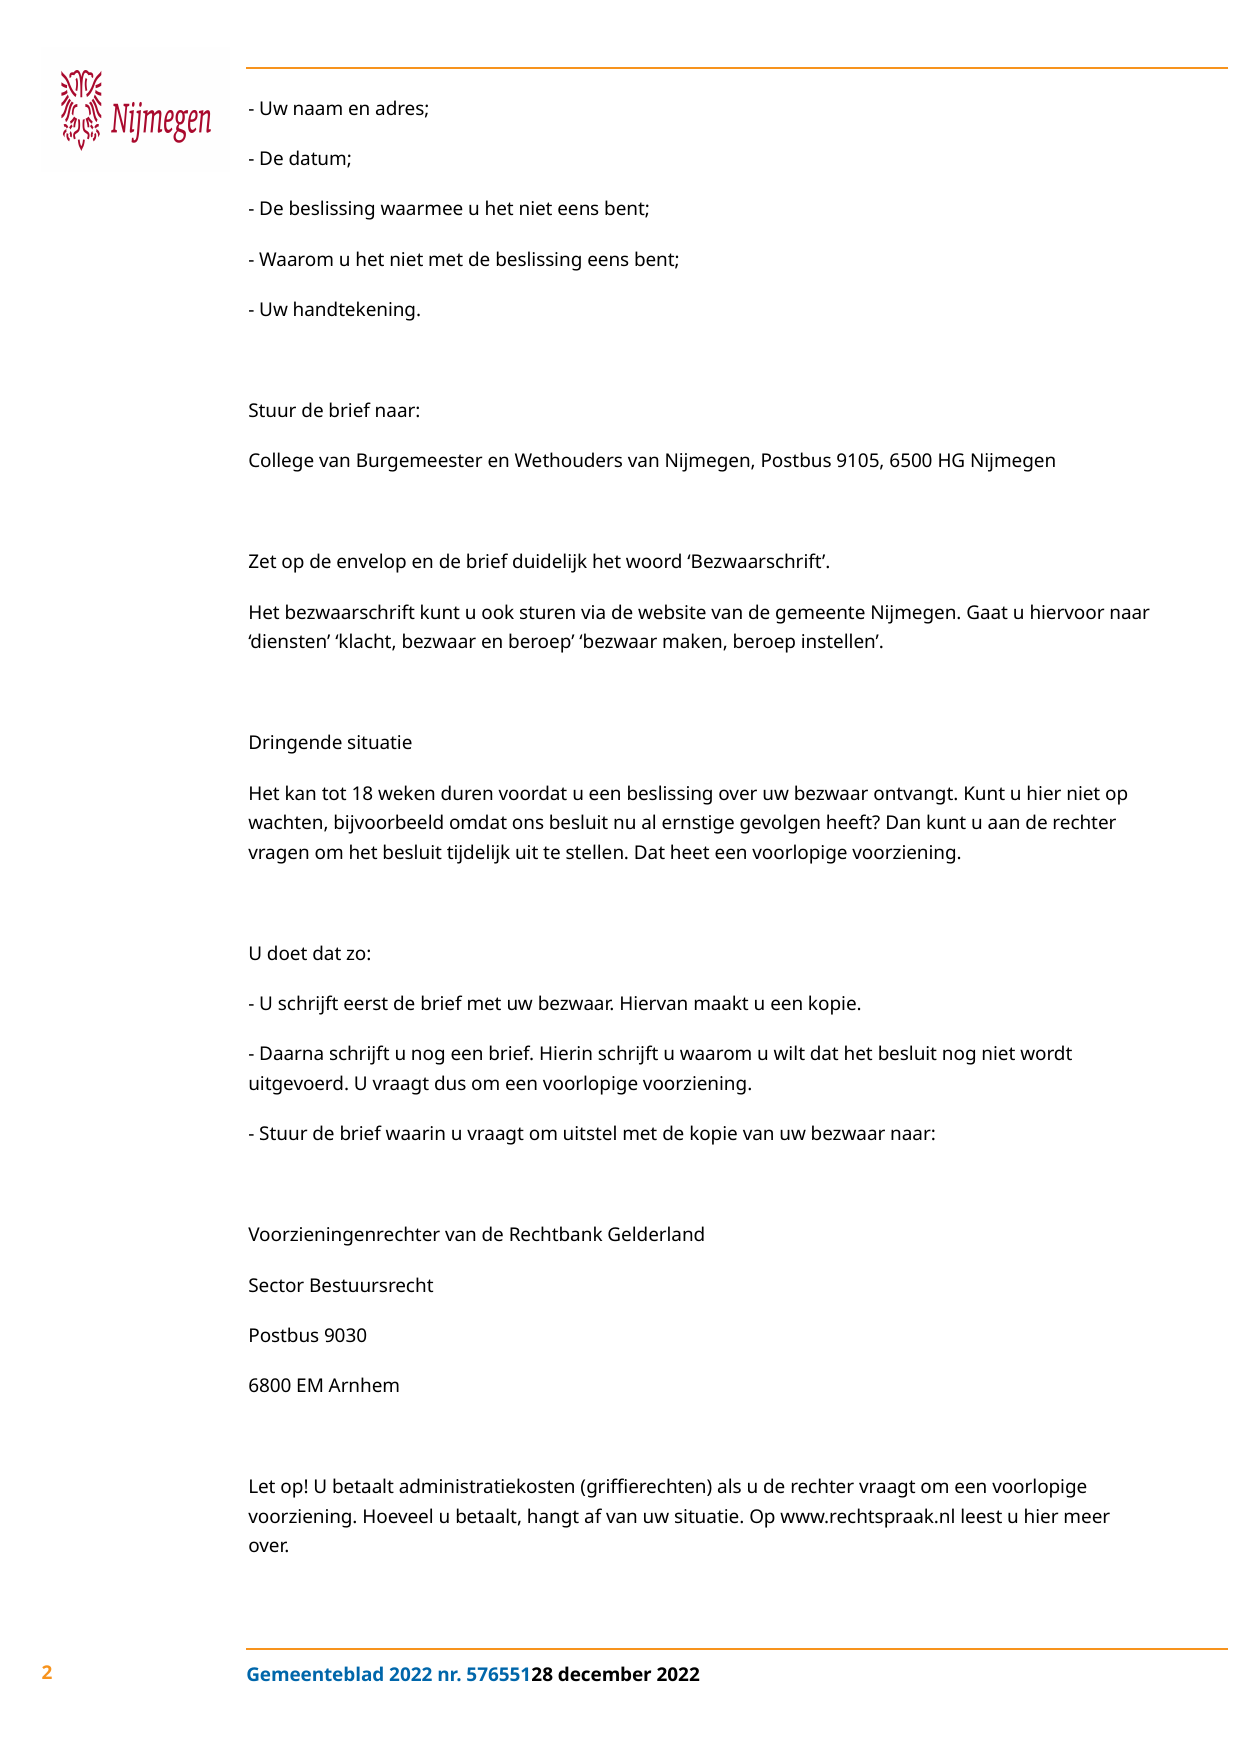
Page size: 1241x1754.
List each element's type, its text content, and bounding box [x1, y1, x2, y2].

text 6800 EM Arnhem [248, 1373, 1152, 1398]
text Stuur de brief naar: [248, 397, 1152, 423]
text - Daarna schrijft u nog een brief. Hierin schrijft u waarom u wilt dat het besluit nog niet wordt uitgevoerd. U vraagt dus om een voorlopige voorziening. [248, 1041, 1152, 1096]
text Zet op de envelop en de brief duidelijk het woord ‘Bezwaarschrift’. [248, 548, 1152, 574]
text - Uw naam en adres; [248, 95, 1152, 121]
text U doet dat zo: [248, 940, 1152, 966]
text Voorzieningenrechter van de Rechtbank Gelderland [248, 1221, 1152, 1247]
text - Uw handtekening. [248, 296, 1152, 322]
text - U schrijft eerst de brief met uw bezwaar. Hiervan maakt u een kopie. [248, 990, 1152, 1016]
text College van Burgemeester en Wethouders van Nijmegen, Postbus 9105, 6500 HG Nijmegen [248, 448, 1152, 473]
text Het kan tot 18 weken duren voordat u een beslissing over uw bezwaar ontvangt. Kunt u hier niet op wachten, bijvoorbeeld omdat ons besluit nu al ernstige gevolgen heeft? Dan kunt u aan de rechter vragen om het besluit tijdelijk uit te stellen. Dat heet een voorlopige voorziening. [248, 780, 1152, 865]
text - Waarom u het niet met de beslissing eens bent; [248, 246, 1152, 272]
text - Stuur de brief waarin u vraagt om uitstel met de kopie van uw bezwaar naar: [248, 1121, 1152, 1146]
text Het bezwaarschrift kunt u ook sturen via de website van de gemeente Nijmegen. Gaat u hiervoor naar ‘diensten’ ‘klacht, bezwaar en beroep’ ‘bezwaar maken, beroep instellen’. [248, 599, 1152, 654]
picture [41, 47, 231, 172]
text - De beslissing waarmee u het niet eens bent; [248, 196, 1152, 221]
text - De datum; [248, 145, 1152, 171]
text Sector Bestuursrecht [248, 1272, 1152, 1298]
text Postbus 9030 [248, 1322, 1152, 1348]
text Dringende situatie [248, 729, 1152, 755]
text Let op! U betaalt administratiekosten (griffierechten) als u de rechter vraagt om een voorlopige voorziening. Hoeveel u betaalt, hangt af van uw situatie. Op www.rechtspraak.nl leest u hier meer over. [248, 1473, 1152, 1558]
